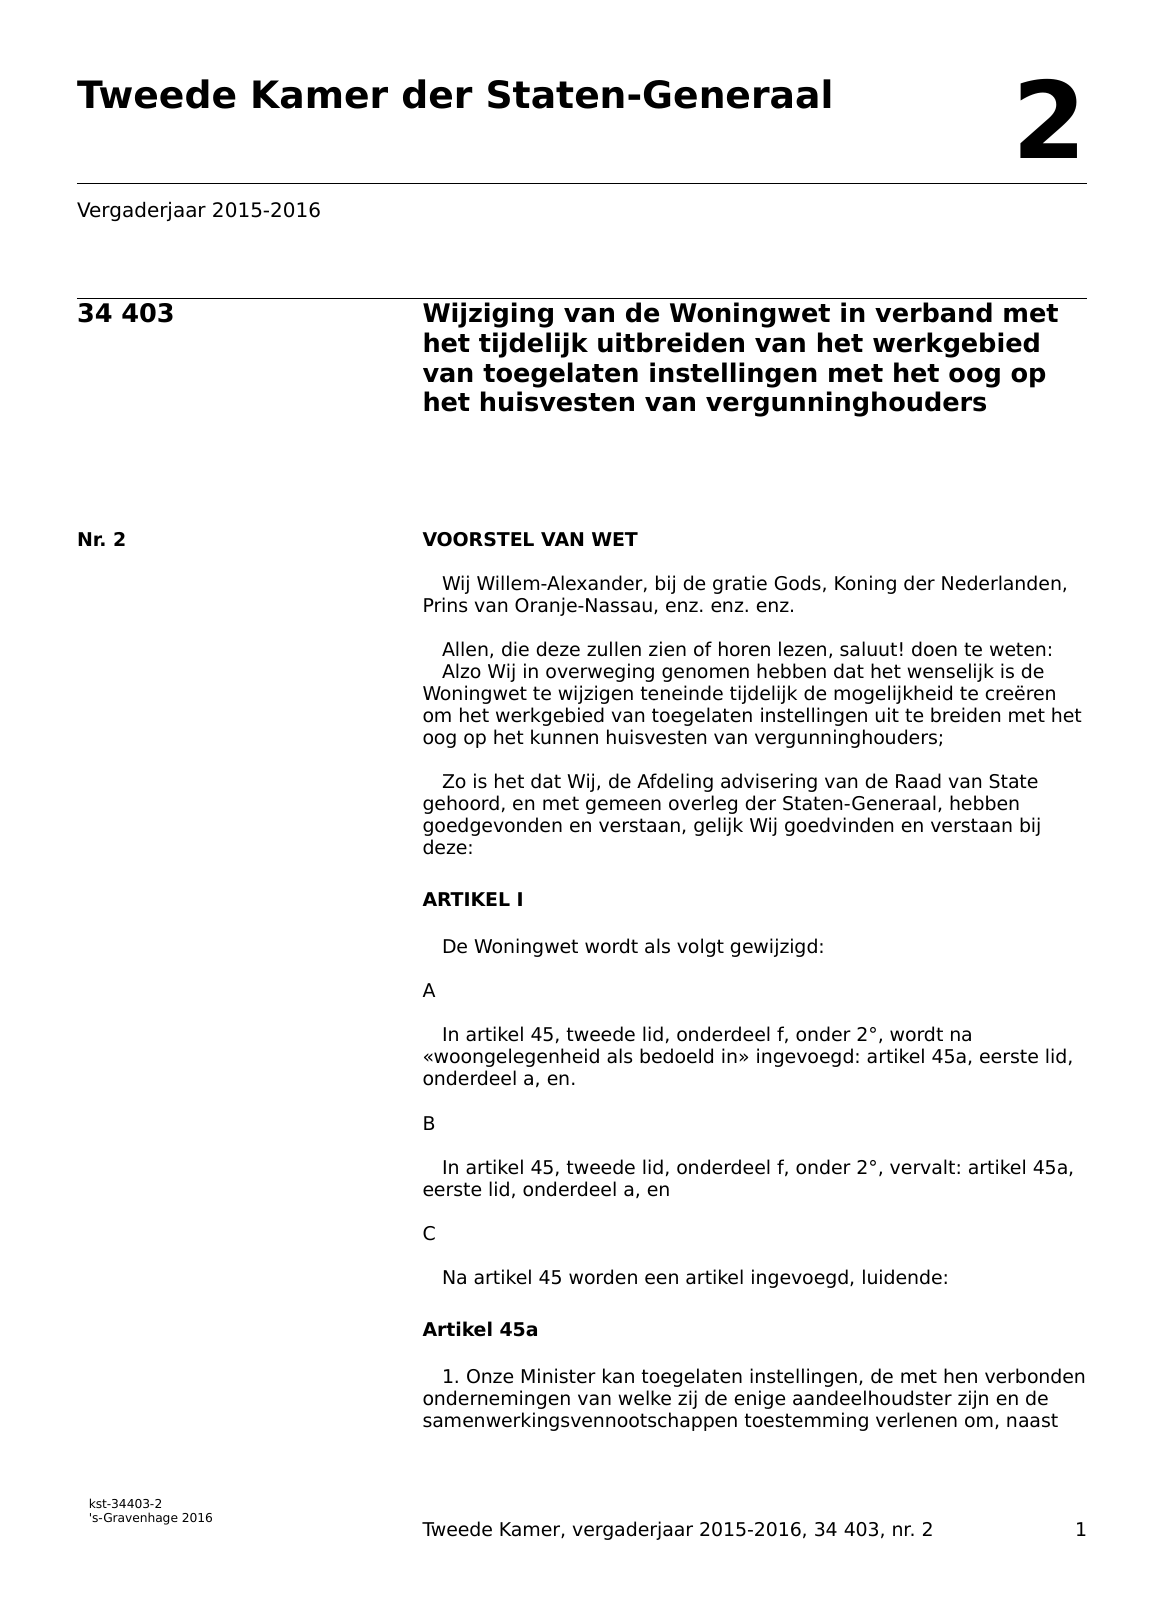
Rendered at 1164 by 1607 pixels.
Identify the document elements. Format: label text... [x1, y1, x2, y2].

text De Woningwet wordt als volgt gewijzigd: [422, 936, 1087, 958]
text In artikel 45, tweede lid, onderdeel f, onder 2°, vervalt: artikel 45a, eerste lid, onderdeel a, en [422, 1157, 1087, 1201]
text A [422, 980, 1087, 1002]
text 's-Gravenhage 2016 [88, 1511, 323, 1525]
text C [422, 1223, 1087, 1245]
subtitle ARTIKEL I [422, 889, 1087, 911]
text Allen, die deze zullen zien of horen lezen, saluut! doen te weten: [422, 639, 1087, 661]
text Wij Willem-Alexander, bij de gratie Gods, Koning der Nederlanden, Prins van Oranje-Nassau, enz. enz. enz. [422, 573, 1087, 617]
subtitle Artikel 45a [422, 1319, 1087, 1341]
text B [422, 1112, 1087, 1134]
subtitle Nr. 2 VOORSTEL VAN WET [77, 529, 1087, 551]
table_header 2 [886, 59, 1087, 183]
table_header Tweede Kamer der Staten-Generaal [77, 59, 886, 183]
table_cell Vergaderjaar 2015-2016 [77, 184, 1087, 298]
text Zo is het dat Wij, de Afdeling advisering van de Raad van State gehoord, en met gemeen overleg der Staten-Generaal, hebben goedgevonden en verstaan, gelijk Wij goedvinden en verstaan bij deze: [422, 771, 1087, 859]
text Na artikel 45 worden een artikel ingevoegd, luidende: [422, 1267, 1087, 1289]
text In artikel 45, tweede lid, onderdeel f, onder 2°, wordt na «woongelegenheid als bedoeld in» ingevoegd: artikel 45a, eerste lid, onderdeel a, en. [422, 1024, 1087, 1090]
text 1. Onze Minister kan toegelaten instellingen, de met hen verbonden ondernemingen van welke zij de enige aandeelhoudster zijn en de samenwerkingsvennootschappen toestemming verlenen om, naast [422, 1366, 1087, 1432]
text kst-34403-2 [88, 1497, 323, 1511]
text Alzo Wij in overweging genomen hebben dat het wenselijk is de Woningwet te wijzigen teneinde tijdelijk de mogelijkheid te creëren om het werkgebied van toegelaten instellingen uit te breiden met het oog op het kunnen huisvesten van vergunninghouders; [422, 661, 1087, 749]
subtitle 34 403 Wijziging van de Woningwet in verband met het tijdelijk uitbreiden van het werkgebied van toegelaten instellingen met het oog op het huisvesten van vergunninghouders [77, 299, 1087, 418]
